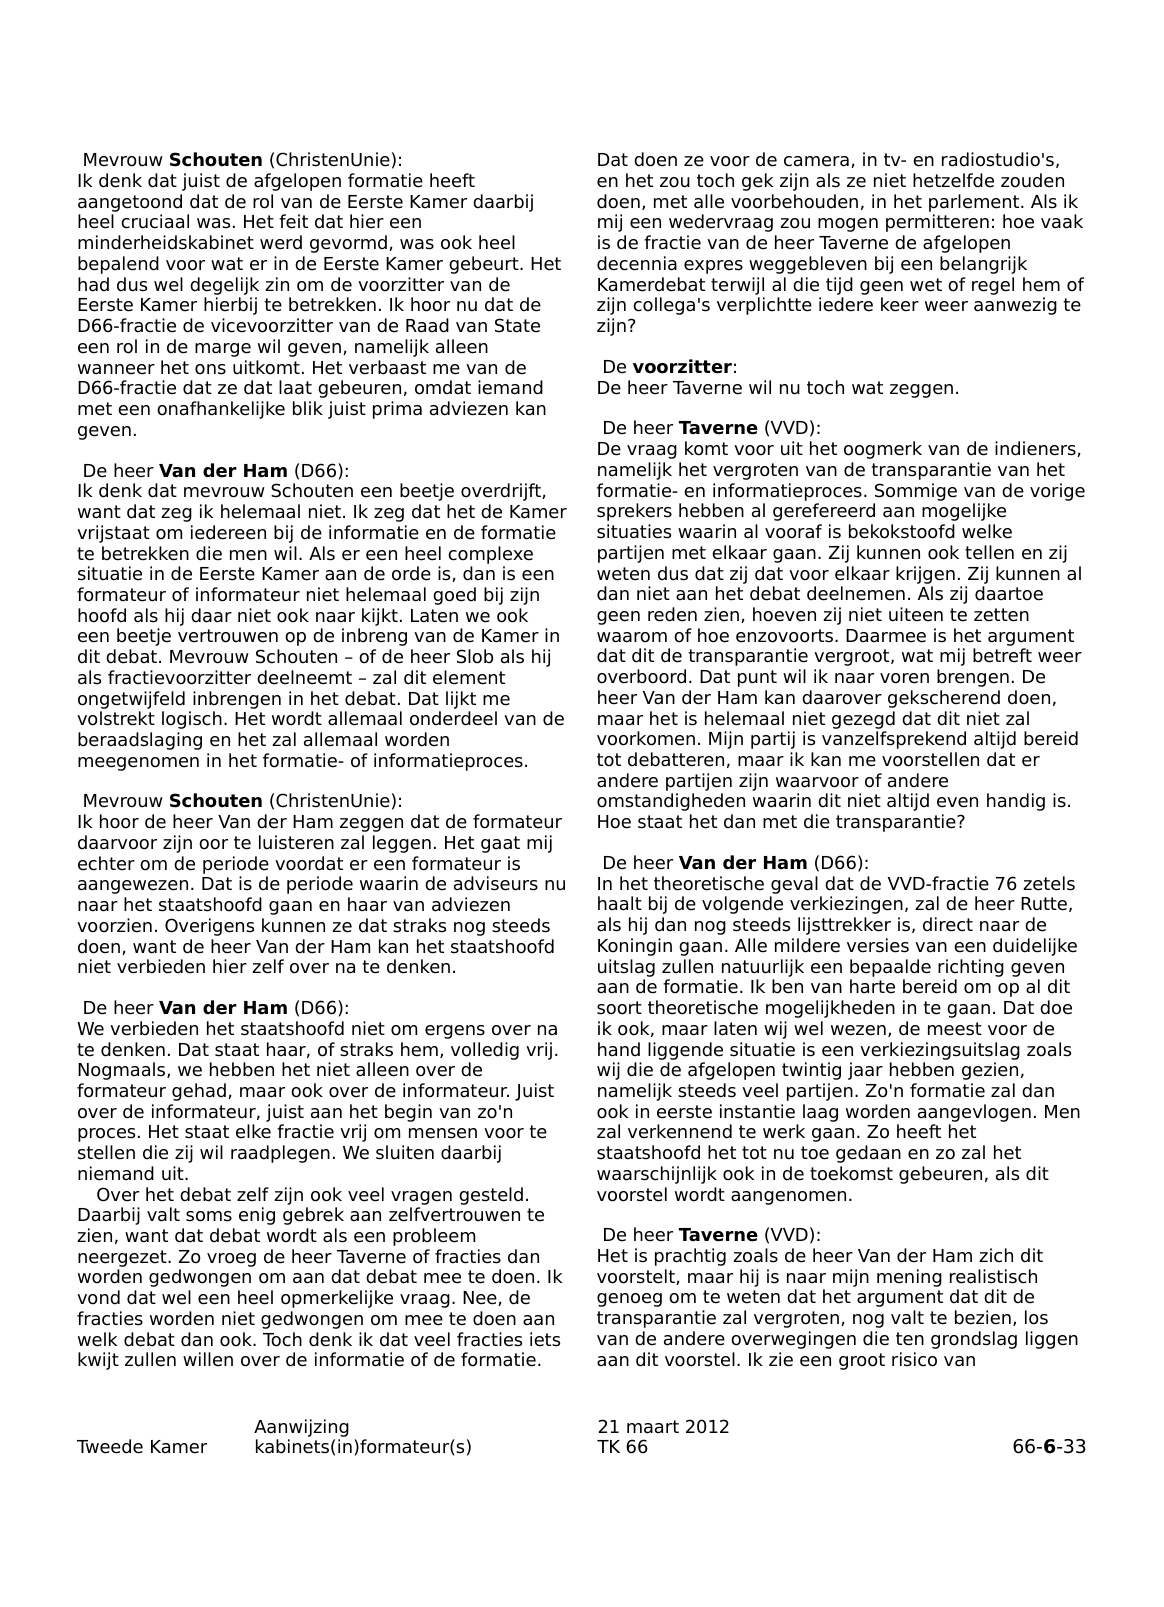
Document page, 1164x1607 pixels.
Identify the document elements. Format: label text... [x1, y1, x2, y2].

text Ik denk dat juist de afgelopen formatie heeft aangetoond dat de rol van de Eerste Kamer daarbij heel cruciaal was. Het feit dat hier een minderheidskabinet werd gevormd, was ook heel bepalend voor wat er in de Eerste Kamer gebeurt. Het had dus wel degelijk zin om de voorzitter van de Eerste Kamer hierbij te betrekken. Ik hoor nu dat de D66-fractie de vicevoorzitter van de Raad van State een rol in de marge wil geven, namelijk alleen wanneer het ons uitkomt. Het verbaast me van de D66-fractie dat ze dat laat gebeuren, omdat iemand met een onafhankelijke blik juist prima adviezen kan geven. [77, 171, 567, 440]
text De heer Van der Ham (D66): [596, 853, 1087, 873]
text De heer Taverne wil nu toch wat zeggen. [596, 377, 1087, 398]
text Over het debat zelf zijn ook veel vragen gesteld. Daarbij valt soms enig gebrek aan zelfvertrouwen te zien, want dat debat wordt als een probleem neergezet. Zo vroeg de heer Taverne of fracties dan worden gedwongen om aan dat debat mee te doen. Ik vond dat wel een heel opmerkelijke vraag. Nee, de fracties worden niet gedwongen om mee te doen aan welk debat dan ook. Toch denk ik dat veel fracties iets kwijt zullen willen over de informatie of de formatie. [77, 1184, 567, 1371]
text De heer Van der Ham (D66): [77, 998, 567, 1019]
text In het theoretische geval dat de VVD-fractie 76 zetels haalt bij de volgende verkiezingen, zal de heer Rutte, als hij dan nog steeds lijsttrekker is, direct naar de Koningin gaan. Alle mildere versies van een duidelijke uitslag zullen natuurlijk een bepaalde richting geven aan de formatie. Ik ben van harte bereid om op al dit soort theoretische mogelijkheden in te gaan. Dat doe ik ook, maar laten wij wel wezen, de meest voor de hand liggende situatie is een verkiezingsuitslag zoals wij die de afgelopen twintig jaar hebben gezien, namelijk steeds veel partijen. Zo'n formatie zal dan ook in eerste instantie laag worden aangevlogen. Men zal verkennend te werk gaan. Zo heeft het staatshoofd het tot nu toe gedaan en zo zal het waarschijnlijk ook in de toekomst gebeuren, als dit voorstel wordt aangenomen. [596, 873, 1087, 1205]
text De voorzitter: [596, 357, 1087, 377]
text De heer Taverne (VVD): [596, 1225, 1087, 1246]
text Ik hoor de heer Van der Ham zeggen dat de formateur daarvoor zijn oor te luisteren zal leggen. Het gaat mij echter om de periode voordat er een formateur is aangewezen. Dat is de periode waarin de adviseurs nu naar het staatshoofd gaan en haar van adviezen voorzien. Overigens kunnen ze dat straks nog steeds doen, want de heer Van der Ham kan het staatshoofd niet verbieden hier zelf over na te denken. [77, 812, 567, 978]
text De heer Taverne (VVD): [596, 418, 1087, 439]
text Ik denk dat mevrouw Schouten een beetje overdrijft, want dat zeg ik helemaal niet. Ik zeg dat het de Kamer vrijstaat om iedereen bij de informatie en de formatie te betrekken die men wil. Als er een heel complexe situatie in de Eerste Kamer aan de orde is, dan is een formateur of informateur niet helemaal goed bij zijn hoofd als hij daar niet ook naar kijkt. Laten we ook een beetje vertrouwen op de inbreng van de Kamer in dit debat. Mevrouw Schouten – of de heer Slob als hij als fractievoorzitter deelneemt – zal dit element ongetwijfeld inbrengen in het debat. Dat lijkt me volstrekt logisch. Het wordt allemaal onderdeel van de beraadslaging en het zal allemaal worden meegenomen in het formatie- of informatieproces. [77, 481, 567, 771]
text Mevrouw Schouten (ChristenUnie): [77, 791, 567, 812]
text De vraag komt voor uit het oogmerk van de indieners, namelijk het vergroten van de transparantie van het formatie- en informatieproces. Sommige van de vorige sprekers hebben al gerefereerd aan mogelijke situaties waarin al vooraf is bekokstoofd welke partijen met elkaar gaan. Zij kunnen ook tellen en zij weten dus dat zij dat voor elkaar krijgen. Zij kunnen al dan niet aan het debat deelnemen. Als zij daartoe geen reden zien, hoeven zij niet uiteen te zetten waarom of hoe enzovoorts. Daarmee is het argument dat dit de transparantie vergroot, wat mij betreft weer overboord. Dat punt wil ik naar voren brengen. De heer Van der Ham kan daarover gekscherend doen, maar het is helemaal niet gezegd dat dit niet zal voorkomen. Mijn partij is vanzelfsprekend altijd bereid tot debatteren, maar ik kan me voorstellen dat er andere partijen zijn waarvoor of andere omstandigheden waarin dit niet altijd even handig is. Hoe staat het dan met die transparantie? [596, 439, 1087, 833]
text We verbieden het staatshoofd niet om ergens over na te denken. Dat staat haar, of straks hem, volledig vrij. Nogmaals, we hebben het niet alleen over de formateur gehad, maar ook over de informateur. Juist over de informateur, juist aan het begin van zo'n proces. Het staat elke fractie vrij om mensen voor te stellen die zij wil raadplegen. We sluiten daarbij niemand uit. [77, 1019, 567, 1184]
text Het is prachtig zoals de heer Van der Ham zich dit voorstelt, maar hij is naar mijn mening realistisch genoeg om te weten dat het argument dat dit de transparantie zal vergroten, nog valt te bezien, los van de andere overwegingen die ten grondslag liggen aan dit voorstel. Ik zie een groot risico van [596, 1246, 1087, 1370]
text Dat doen ze voor de camera, in tv- en radiostudio's, en het zou toch gek zijn als ze niet hetzelfde zouden doen, met alle voorbehouden, in het parlement. Als ik mij een wedervraag zou mogen permitteren: hoe vaak is de fractie van de heer Taverne de afgelopen decennia expres weggebleven bij een belangrijk Kamerdebat terwijl al die tijd geen wet of regel hem of zijn collega's verplichtte iedere keer weer aanwezig te zijn? [596, 150, 1087, 337]
text De heer Van der Ham (D66): [77, 460, 567, 481]
text Mevrouw Schouten (ChristenUnie): [77, 150, 567, 171]
